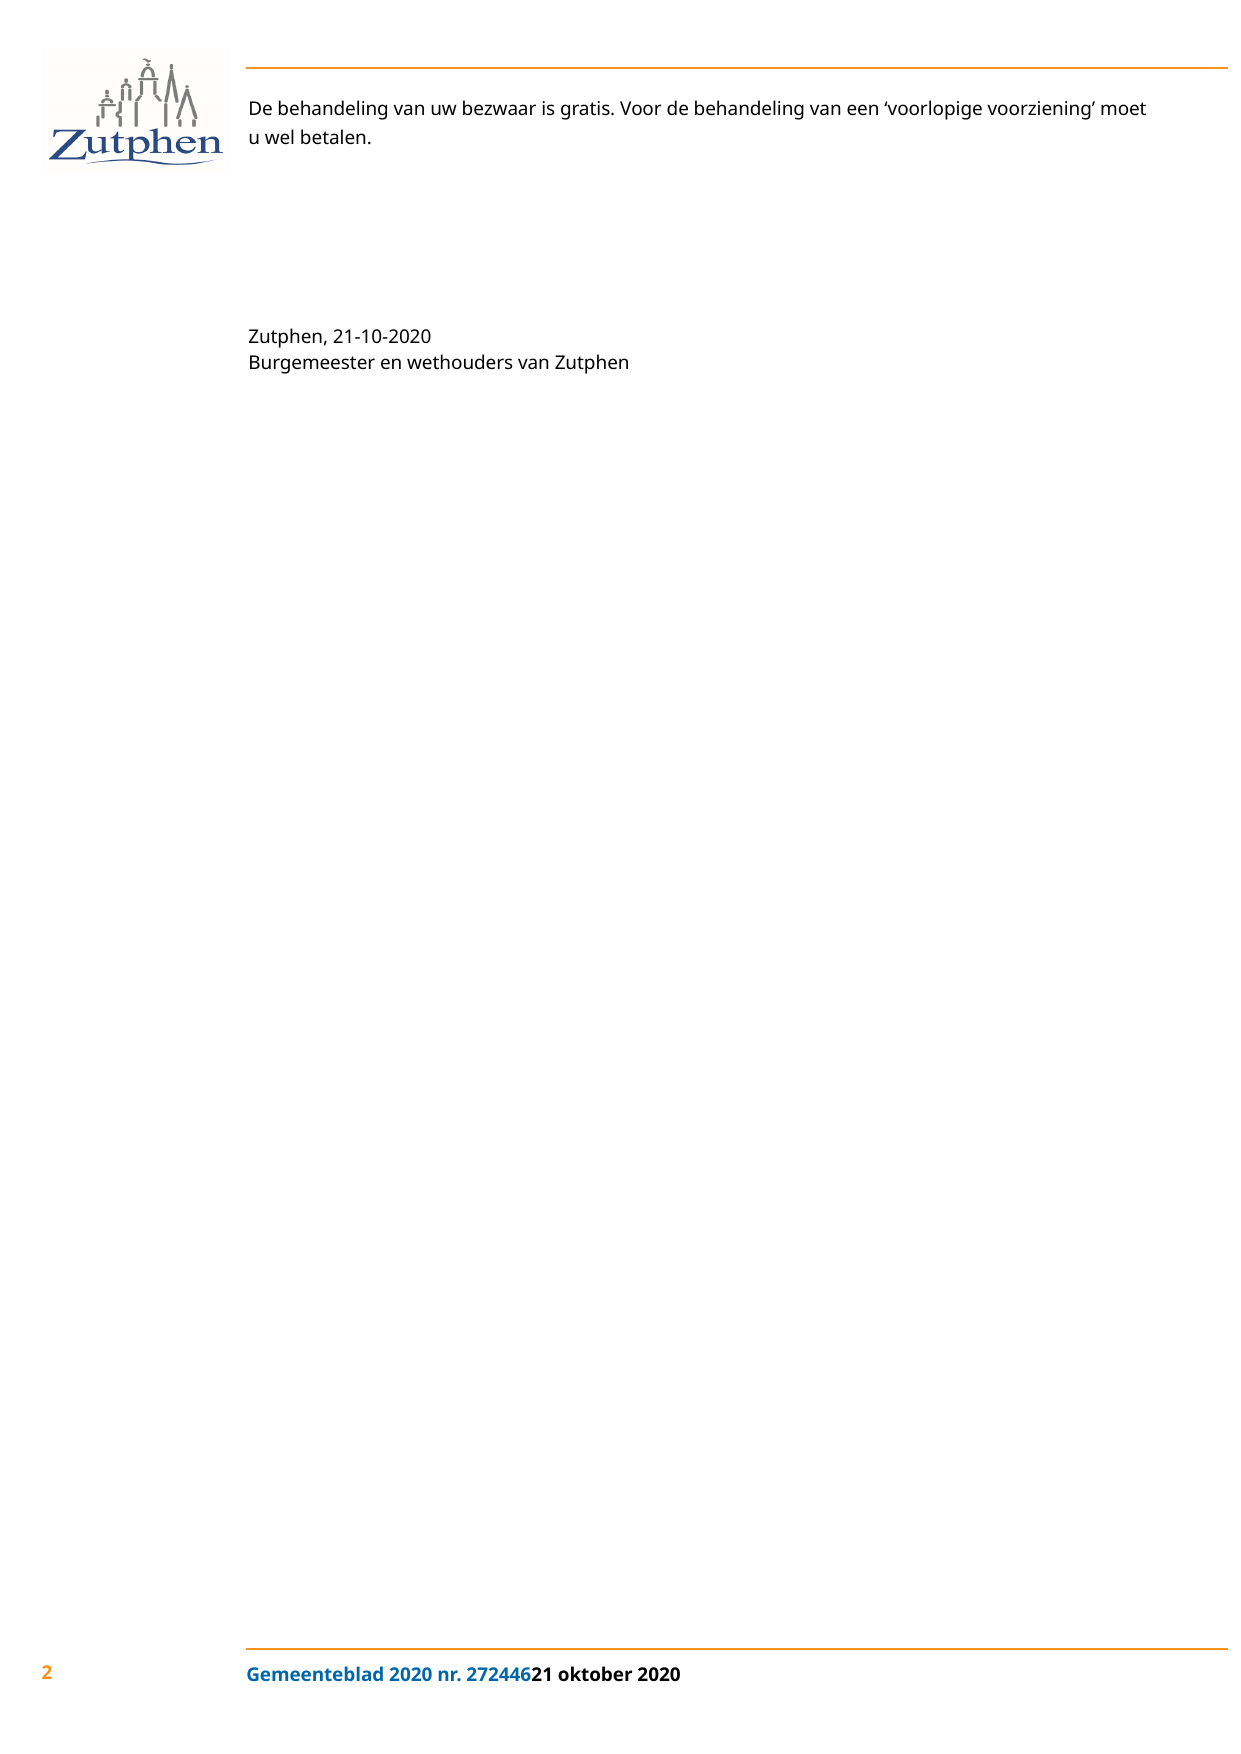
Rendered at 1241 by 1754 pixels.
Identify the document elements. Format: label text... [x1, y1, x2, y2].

text Burgemeester en wethouders van Zutphen [248, 349, 1152, 375]
picture [41, 47, 231, 172]
text De behandeling van uw bezwaar is gratis. Voor de behandeling van een ‘voorlopige voorziening’ moet u wel betalen. [248, 95, 1152, 150]
text Zutphen, 21-10-2020 [248, 323, 1152, 349]
